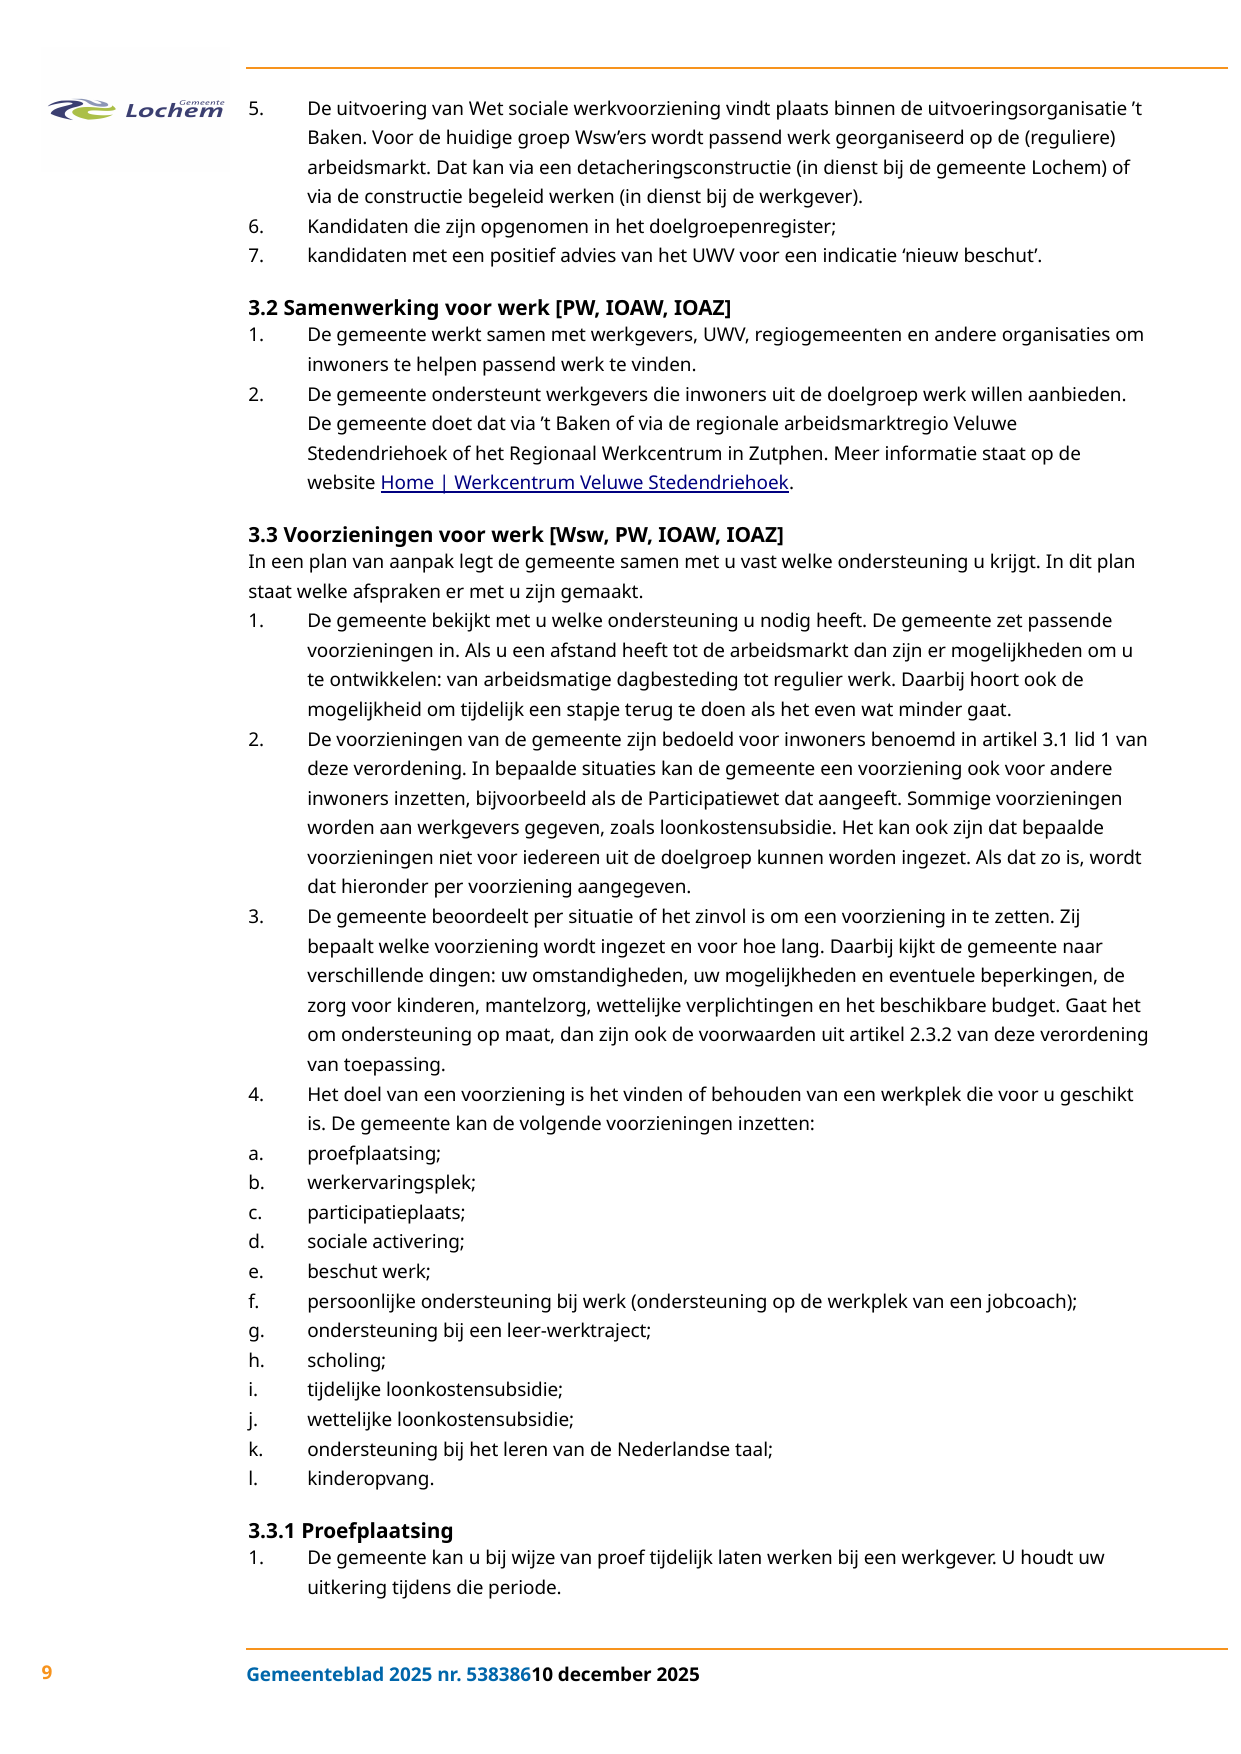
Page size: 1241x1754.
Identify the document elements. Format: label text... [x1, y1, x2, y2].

picture [41, 47, 231, 172]
text 3.3 Voorzieningen voor werk [Wsw, PW, IOAW, IOAZ] [248, 520, 1152, 548]
list De voorzieningen van de gemeente zijn bedoeld voor inwoners benoemd in artikel 3.1 lid 1 van deze verordening. In bepaalde situaties kan de gemeente een voorziening ook voor andere inwoners inzetten, bijvoorbeeld als de Participatiewet dat aangeeft. Sommige voorzieningen worden aan werkgevers gegeven, zoals loonkostensubsidie. Het kan ook zijn dat bepaalde voorzieningen niet voor iedereen uit de doelgroep kunnen worden ingezet. Als dat zo is, wordt dat hieronder per voorziening aangegeven. [248, 726, 1152, 899]
text 3.2 Samenwerking voor werk [PW, IOAW, IOAZ] [248, 293, 1152, 322]
list De gemeente werkt samen met werkgevers, UWV, regiogemeenten en andere organisaties om inwoners te helpen passend werk te vinden. [248, 322, 1152, 377]
list De uitvoering van Wet sociale werkvoorziening vindt plaats binnen de uitvoeringsorganisatie ’t Baken. Voor de huidige groep Wsw’ers wordt passend werk georganiseerd op de (reguliere) arbeidsmarkt. Dat kan via een detacheringsconstructie (in dienst bij de gemeente Lochem) of via de constructie begeleid werken (in dienst bij de werkgever). [248, 95, 1152, 209]
list De gemeente beoordeelt per situatie of het zinvol is om een voorziening in te zetten. Zij bepaalt welke voorziening wordt ingezet en voor hoe lang. Daarbij kijkt de gemeente naar verschillende dingen: uw omstandigheden, uw mogelijkheden en eventuele beperkingen, de zorg voor kinderen, mantelzorg, wettelijke verplichtingen en het beschikbare budget. Gaat het om ondersteuning op maat, dan zijn ook de voorwaarden uit artikel 2.3.2 van deze verordening van toepassing. [248, 903, 1152, 1077]
list persoonlijke ondersteuning bij werk (ondersteuning op de werkplek van een jobcoach); [248, 1288, 1152, 1314]
list sociale activering; [248, 1229, 1152, 1254]
list wettelijke loonkostensubsidie; [248, 1406, 1152, 1432]
list Het doel van een voorziening is het vinden of behouden van een werkplek die voor u geschikt is. De gemeente kan de volgende voorzieningen inzetten: [248, 1081, 1152, 1136]
list participatieplaats; [248, 1199, 1152, 1225]
list Kandidaten die zijn opgenomen in het doelgroepenregister; [248, 213, 1152, 239]
list kandidaten met een positief advies van het UWV voor een indicatie ‘nieuw beschut’. [248, 243, 1152, 268]
list De gemeente ondersteunt werkgevers die inwoners uit de doelgroep werk willen aanbieden. De gemeente doet dat via ’t Baken of via de regionale arbeidsmarktregio Veluwe Stedendriehoek of het Regionaal Werkcentrum in Zutphen. Meer informatie staat op de website Home | Werkcentrum Veluwe Stedendriehoek. [248, 381, 1152, 495]
text In een plan van aanpak legt de gemeente samen met u vast welke ondersteuning u krijgt. In dit plan staat welke afspraken er met u zijn gemaakt. [248, 548, 1152, 604]
list De gemeente bekijkt met u welke ondersteuning u nodig heeft. De gemeente zet passende voorzieningen in. Als u een afstand heeft tot de arbeidsmarkt dan zijn er mogelijkheden om u te ontwikkelen: van arbeidsmatige dagbesteding tot regulier werk. Daarbij hoort ook de mogelijkheid om tijdelijk een stapje terug te doen als het even wat minder gaat. [248, 607, 1152, 722]
list tijdelijke loonkostensubsidie; [248, 1377, 1152, 1402]
list ondersteuning bij het leren van de Nederlandse taal; [248, 1436, 1152, 1462]
list werkervaringsplek; [248, 1169, 1152, 1195]
list beschut werk; [248, 1258, 1152, 1284]
list proefplaatsing; [248, 1140, 1152, 1166]
text 3.3.1 Proefplaatsing [248, 1516, 1152, 1544]
list scholing; [248, 1347, 1152, 1373]
list kinderopvang. [248, 1465, 1152, 1491]
list ondersteuning bij een leer-werktraject; [248, 1317, 1152, 1343]
list De gemeente kan u bij wijze van proef tijdelijk laten werken bij een werkgever. U houdt uw uitkering tijdens die periode. [248, 1544, 1152, 1599]
